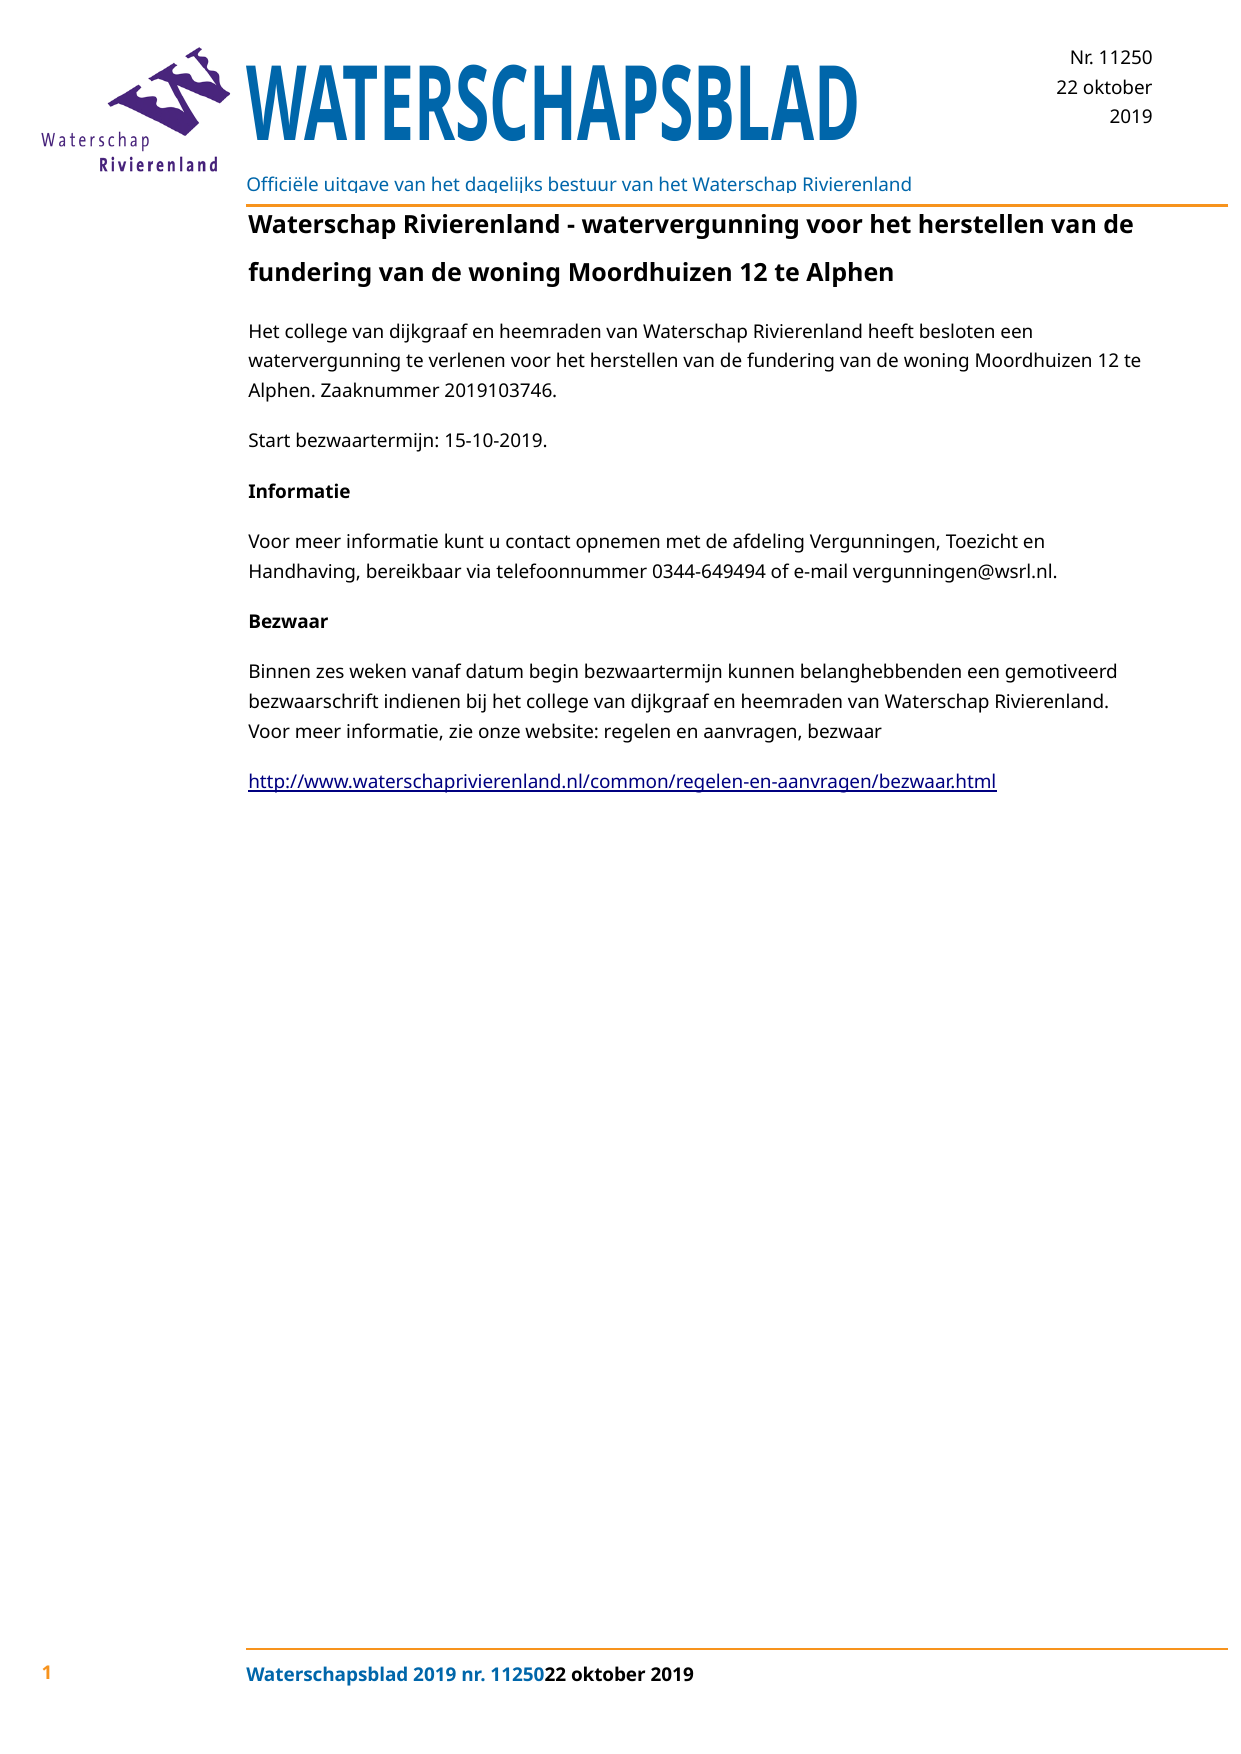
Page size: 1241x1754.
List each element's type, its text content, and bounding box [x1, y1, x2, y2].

text Het college van dijkgraaf en heemraden van Waterschap Rivierenland heeft besloten een watervergunning te verlenen voor het herstellen van de fundering van de woning Moordhuizen 12 te Alphen. Zaaknummer 2019103746. [248, 318, 1152, 403]
text Voor meer informatie kunt u contact opnemen met de afdeling Vergunningen, Toezicht en Handhaving, bereikbaar via telefoonnummer 0344-649494 of e-mail vergunningen@wsrl.nl. [248, 528, 1152, 584]
text Start bezwaartermijn: 15-10-2019. [248, 427, 1152, 453]
text Waterschap Rivierenland - watervergunning voor het herstellen van de fundering van de woning Moordhuizen 12 te Alphen [248, 207, 1152, 288]
text http://www.waterschaprivierenland.nl/common/regelen-en-aanvragen/bezwaar.html [248, 768, 1152, 794]
text Binnen zes weken vanaf datum begin bezwaartermijn kunnen belanghebbenden een gemotiveerd bezwaarschrift indienen bij het college van dijkgraaf en heemraden van Waterschap Rivierenland. Voor meer informatie, zie onze website: regelen en aanvragen, bezwaar [248, 659, 1152, 744]
text Bezwaar [248, 608, 1152, 634]
text Informatie [248, 478, 1152, 504]
picture [41, 47, 231, 172]
